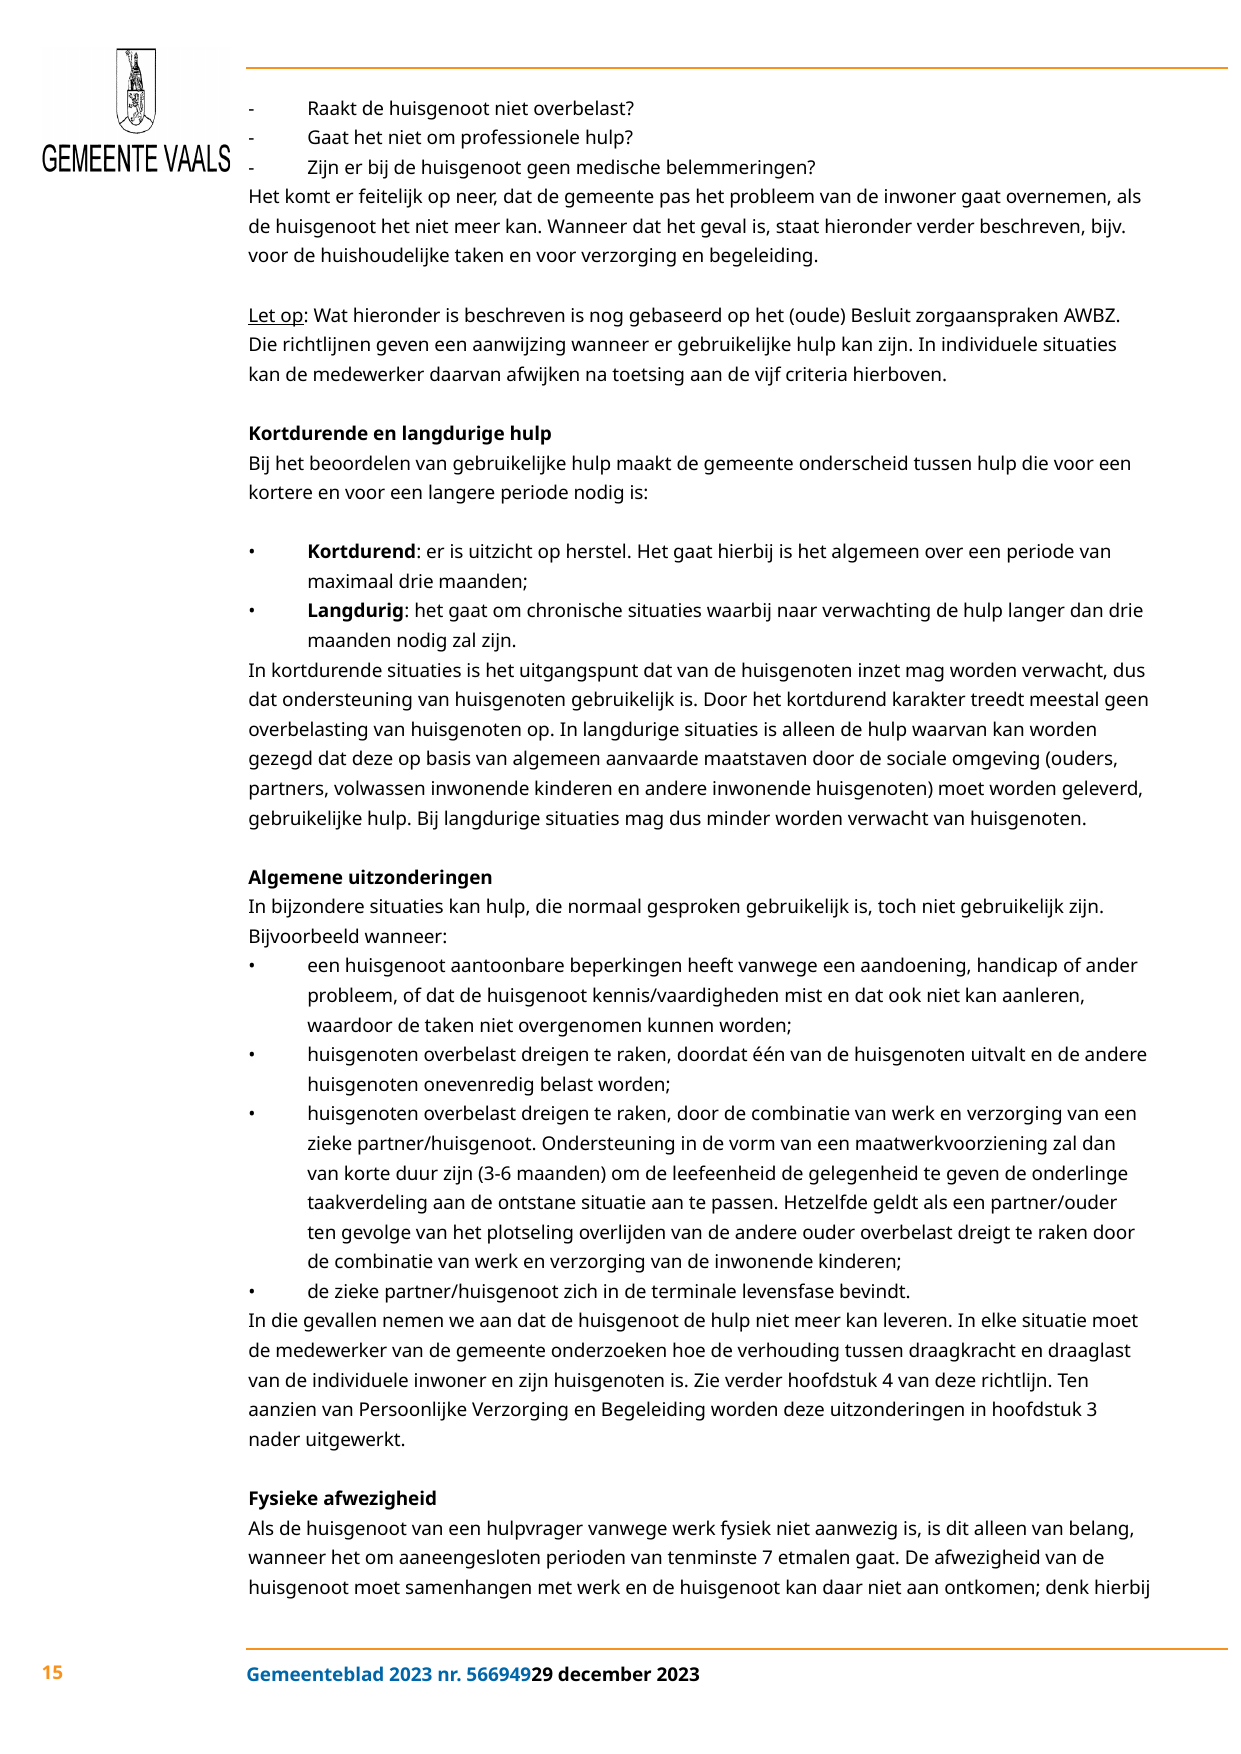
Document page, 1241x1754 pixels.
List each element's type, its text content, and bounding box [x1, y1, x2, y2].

text Algemene uitzonderingen [248, 864, 1152, 890]
text In kortdurende situaties is het uitgangspunt dat van de huisgenoten inzet mag worden verwacht, dus dat ondersteuning van huisgenoten gebruikelijk is. Door het kortdurend karakter treedt meestal geen overbelasting van huisgenoten op. In langdurige situaties is alleen de hulp waarvan kan worden gezegd dat deze op basis van algemeen aanvaarde maatstaven door de sociale omgeving (ouders, partners, volwassen inwonende kinderen en andere inwonende huisgenoten) moet worden geleverd, gebruikelijke hulp. Bij langdurige situaties mag dus minder worden verwacht van huisgenoten. [248, 657, 1152, 831]
list Kortdurend: er is uitzicht op herstel. Het gaat hierbij is het algemeen over een periode van maximaal drie maanden; [248, 538, 1152, 594]
list huisgenoten overbelast dreigen te raken, door de combinatie van werk en verzorging van een zieke partner/huisgenoot. Ondersteuning in de vorm van een maatwerkvoorziening zal dan van korte duur zijn (3-6 maanden) om de leefeenheid de gelegenheid te geven de onderlinge taakverdeling aan de ontstane situatie aan te passen. Hetzelfde geldt als een partner/ouder ten gevolge van het plotseling overlijden van de andere ouder overbelast dreigt te raken door de combinatie van werk en verzorging van de inwonende kinderen; [248, 1101, 1152, 1274]
text Het komt er feitelijk op neer, dat de gemeente pas het probleem van de inwoner gaat overnemen, als de huisgenoot het niet meer kan. Wanneer dat het geval is, staat hieronder verder beschreven, bijv. voor de huishoudelijke taken en voor verzorging en begeleiding. [248, 183, 1152, 268]
list Gaat het niet om professionele hulp? [248, 124, 1152, 150]
text In bijzondere situaties kan hulp, die normaal gesproken gebruikelijk is, toch niet gebruikelijk zijn. Bijvoorbeeld wanneer: [248, 893, 1152, 949]
text Als de huisgenoot van een hulpvrager vanwege werk fysiek niet aanwezig is, is dit alleen van belang, wanneer het om aaneengesloten perioden van tenminste 7 etmalen gaat. De afwezigheid van de huisgenoot moet samenhangen met werk en de huisgenoot kan daar niet aan ontkomen; denk hierbij [248, 1515, 1152, 1600]
text Kortdurende en langdurige hulp [248, 420, 1152, 446]
list huisgenoten overbelast dreigen te raken, doordat één van de huisgenoten uitvalt en de andere huisgenoten onevenredig belast worden; [248, 1041, 1152, 1097]
list Raakt de huisgenoot niet overbelast? [248, 95, 1152, 121]
list Zijn er bij de huisgenoot geen medische belemmeringen? [248, 154, 1152, 180]
text Let op: Wat hieronder is beschreven is nog gebaseerd op het (oude) Besluit zorgaanspraken AWBZ. Die richtlijnen geven een aanwijzing wanneer er gebruikelijke hulp kan zijn. In individuele situaties kan de medewerker daarvan afwijken na toetsing aan de vijf criteria hierboven. [248, 302, 1152, 387]
list de zieke partner/huisgenoot zich in de terminale levensfase bevindt. [248, 1278, 1152, 1304]
list een huisgenoot aantoonbare beperkingen heeft vanwege een aandoening, handicap of ander probleem, of dat de huisgenoot kennis/vaardigheden mist en dat ook niet kan aanleren, waardoor de taken niet overgenomen kunnen worden; [248, 953, 1152, 1038]
text Bij het beoordelen van gebruikelijke hulp maakt de gemeente onderscheid tussen hulp die voor een kortere en voor een langere periode nodig is: [248, 450, 1152, 505]
picture [41, 47, 231, 172]
text Fysieke afwezigheid [248, 1485, 1152, 1511]
text In die gevallen nemen we aan dat de huisgenoot de hulp niet meer kan leveren. In elke situatie moet de medewerker van de gemeente onderzoeken hoe de verhouding tussen draagkracht en draaglast van de individuele inwoner en zijn huisgenoten is. Zie verder hoofdstuk 4 van deze richtlijn. Ten aanzien van Persoonlijke Verzorging en Begeleiding worden deze uitzonderingen in hoofdstuk 3 nader uitgewerkt. [248, 1308, 1152, 1452]
list Langdurig: het gaat om chronische situaties waarbij naar verwachting de hulp langer dan drie maanden nodig zal zijn. [248, 598, 1152, 653]
